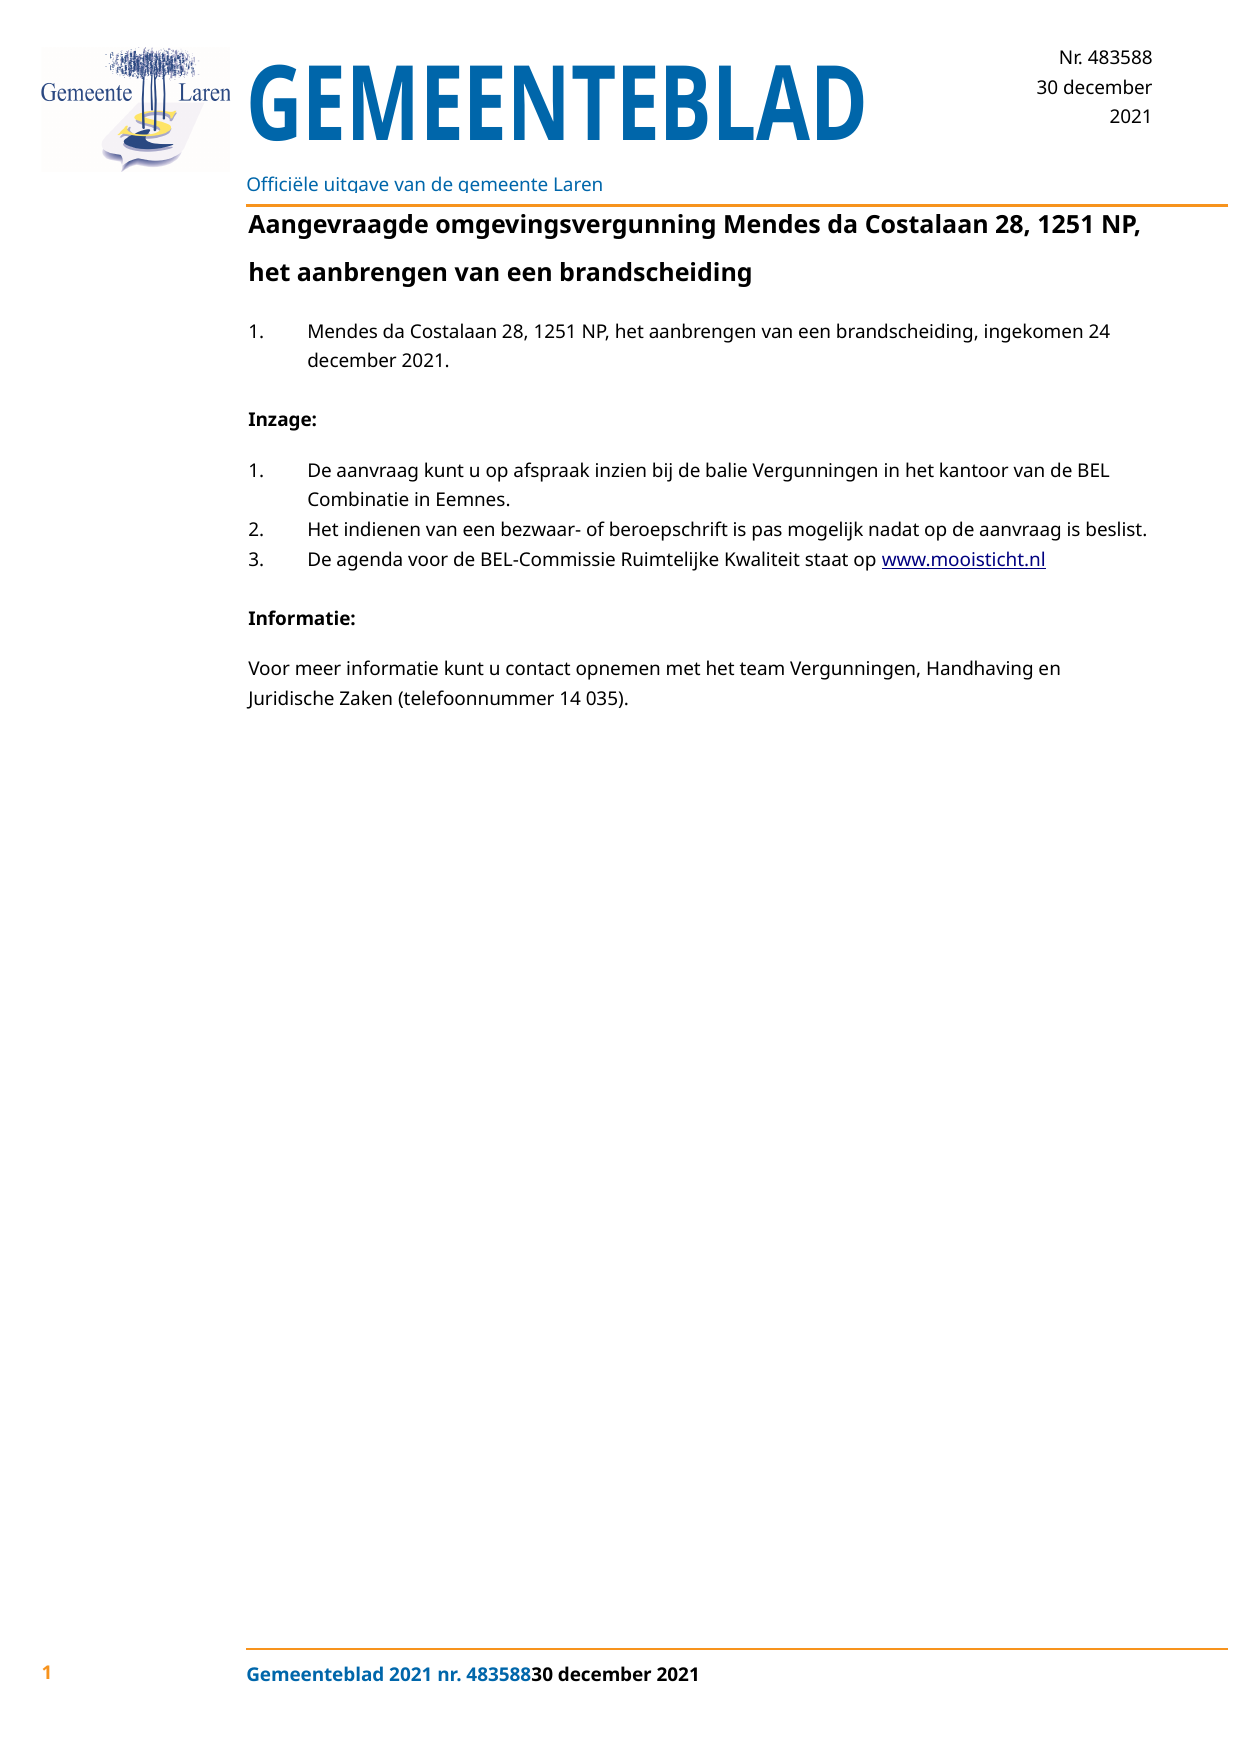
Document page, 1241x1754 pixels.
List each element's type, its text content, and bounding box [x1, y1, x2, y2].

list Mendes da Costalaan 28, 1251 NP, het aanbrengen van een brandscheiding, ingekomen 24 december 2021. [248, 318, 1152, 373]
text Aangevraagde omgevingsvergunning Mendes da Costalaan 28, 1251 NP, het aanbrengen van een brandscheiding [248, 207, 1152, 288]
picture [41, 47, 231, 172]
text Voor meer informatie kunt u contact opnemen met het team Vergunningen, Handhaving en Juridische Zaken (telefoonnummer 14 035). [248, 655, 1152, 711]
list De agenda voor de BEL-Commissie Ruimtelijke Kwaliteit staat op www.mooisticht.nl [248, 546, 1152, 572]
text Informatie: [248, 605, 1152, 631]
text Inzage: [248, 407, 1152, 432]
list Het indienen van een bezwaar- of beroepschrift is pas mogelijk nadat op de aanvraag is beslist. [248, 516, 1152, 542]
list De aanvraag kunt u op afspraak inzien bij de balie Vergunningen in het kantoor van de BEL Combinatie in Eemnes. [248, 457, 1152, 512]
